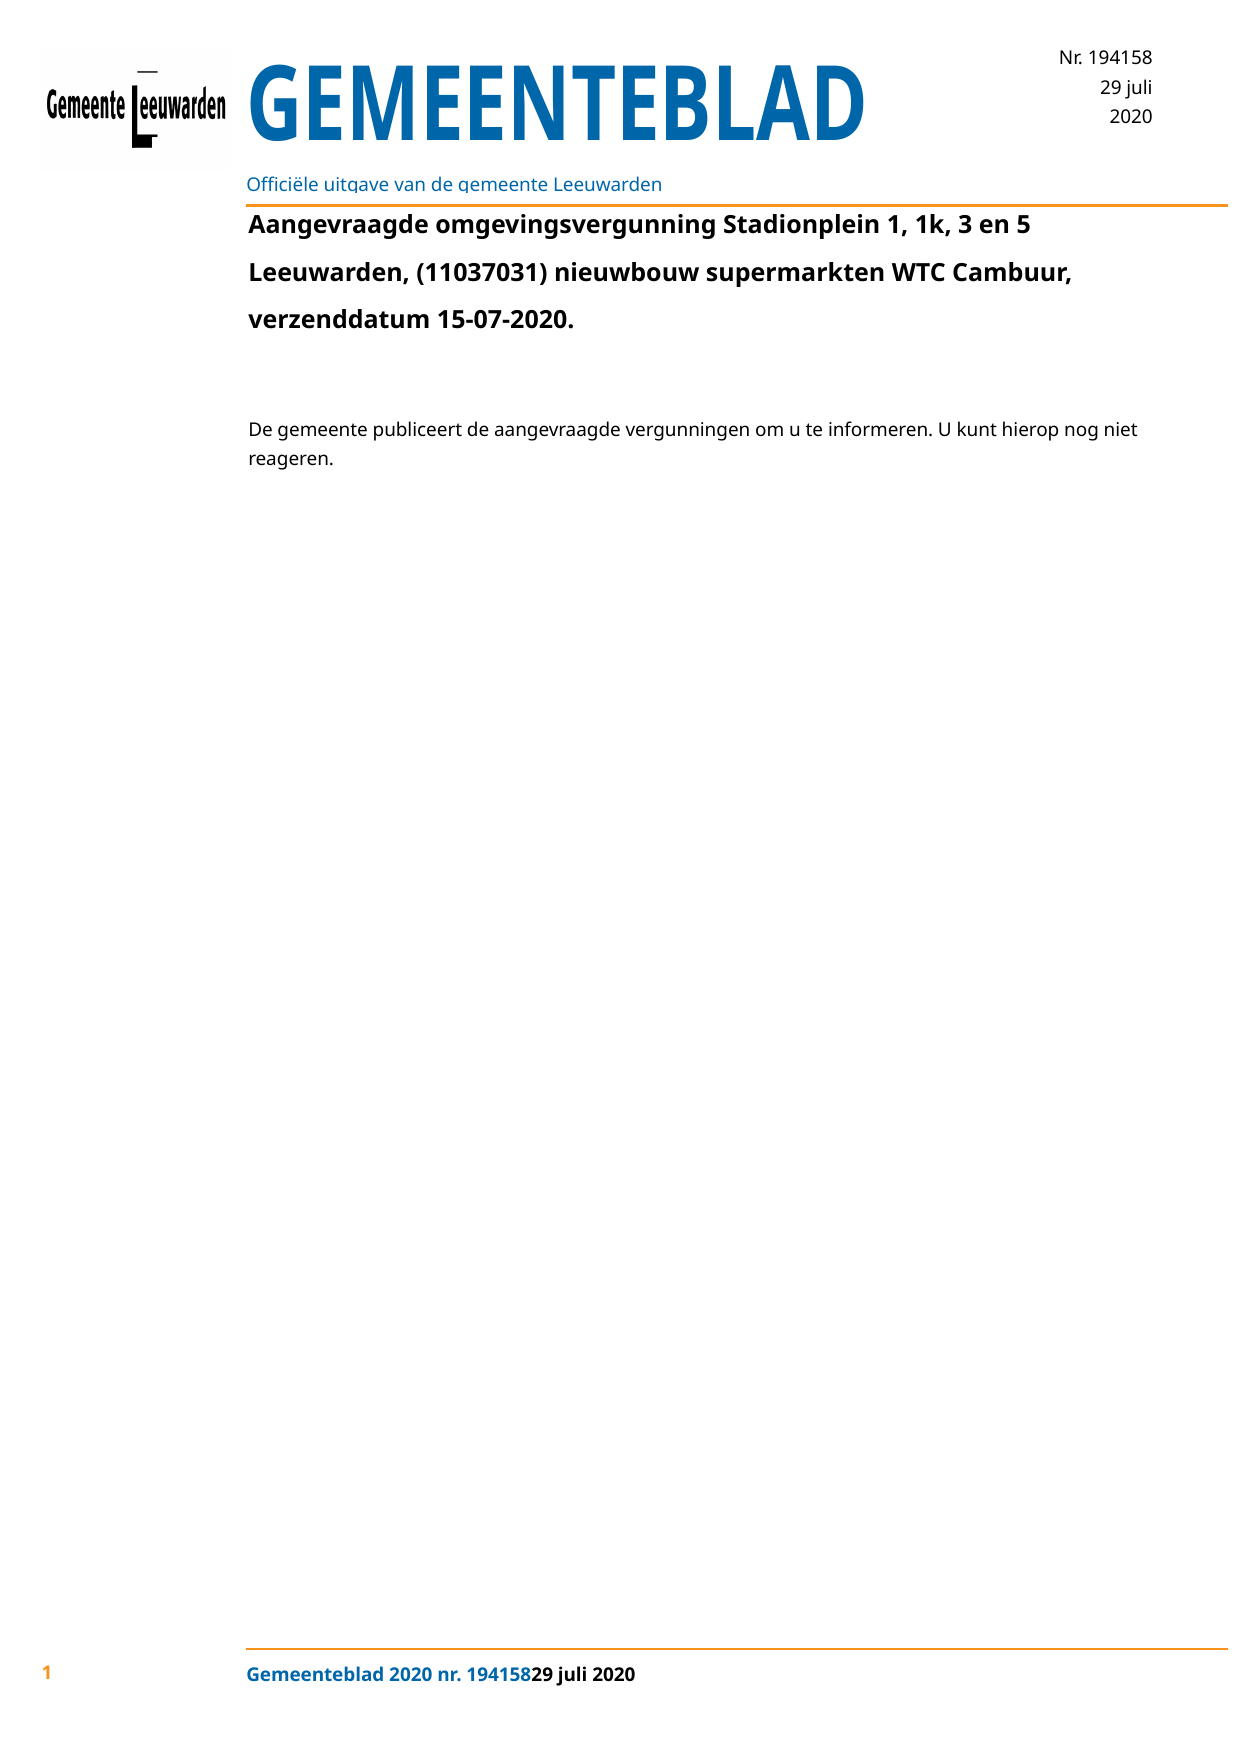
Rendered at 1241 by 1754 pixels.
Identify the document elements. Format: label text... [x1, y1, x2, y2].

text Aangevraagde omgevingsvergunning Stadionplein 1, 1k, 3 en 5 Leeuwarden, (11037031) nieuwbouw supermarkten WTC Cambuur, verzenddatum 15-07-2020. [248, 207, 1152, 336]
text De gemeente publiceert de aangevraagde vergunningen om u te informeren. U kunt hierop nog niet reageren. [248, 416, 1152, 471]
picture [41, 47, 231, 172]
